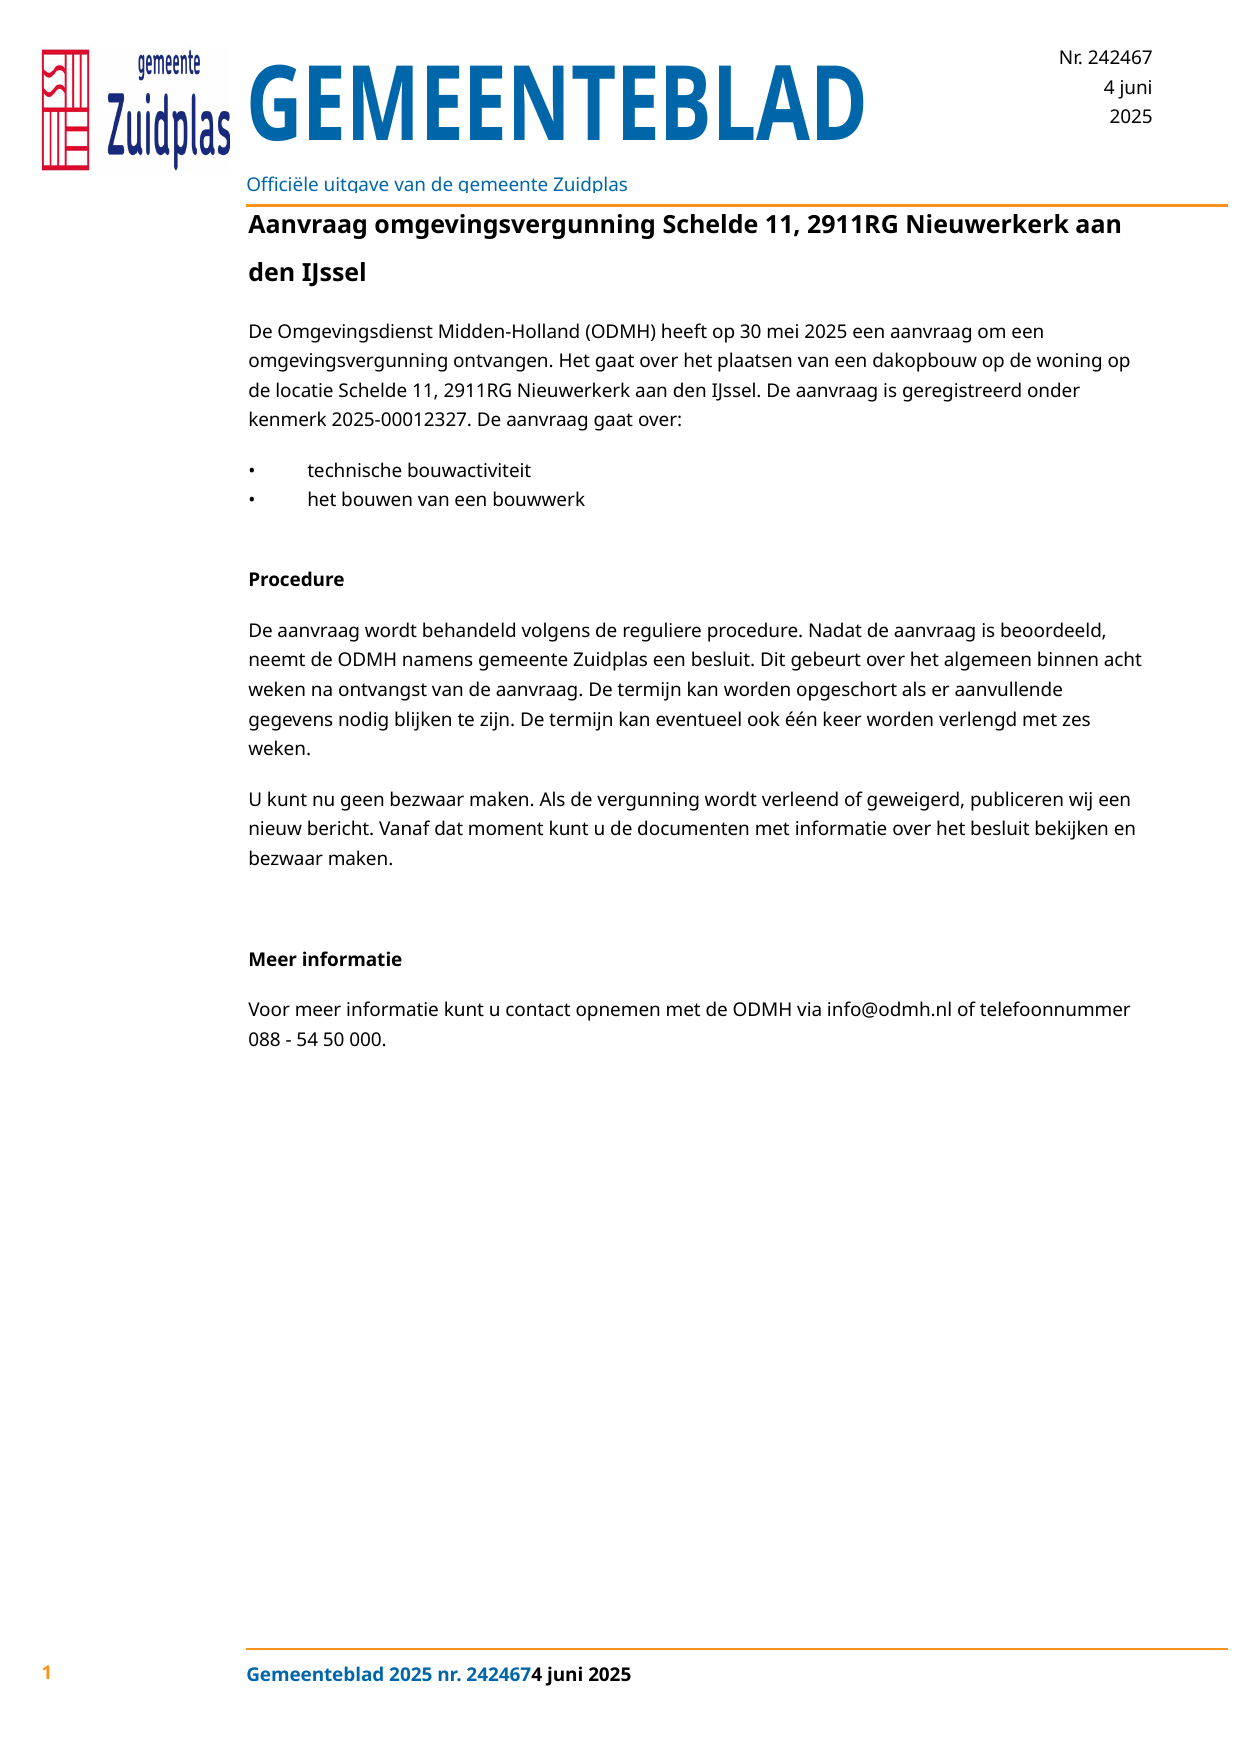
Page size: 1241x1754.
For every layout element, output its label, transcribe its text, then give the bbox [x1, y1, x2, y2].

text Voor meer informatie kunt u contact opnemen met de ODMH via info@odmh.nl of telefoonnummer 088 - 54 50 000. [248, 996, 1152, 1052]
picture [41, 47, 231, 172]
text Procedure [248, 567, 1152, 592]
list technische bouwactiviteit [248, 457, 1152, 483]
text De Omgevingsdienst Midden-Holland (ODMH) heeft op 30 mei 2025 een aanvraag om een omgevingsvergunning ontvangen. Het gaat over het plaatsen van een dakopbouw op de woning op de locatie Schelde 11, 2911RG Nieuwerkerk aan den IJssel. De aanvraag is geregistreerd onder kenmerk 2025-00012327. De aanvraag gaat over: [248, 318, 1152, 432]
text Aanvraag omgevingsvergunning Schelde 11, 2911RG Nieuwerkerk aan den IJssel [248, 207, 1152, 288]
text De aanvraag wordt behandeld volgens de reguliere procedure. Nadat de aanvraag is beoordeeld, neemt de ODMH namens gemeente Zuidplas een besluit. Dit gebeurt over het algemeen binnen acht weken na ontvangst van de aanvraag. De termijn kan worden opgeschort als er aanvullende gegevens nodig blijken te zijn. De termijn kan eventueel ook één keer worden verlengd met zes weken. [248, 617, 1152, 761]
list het bouwen van een bouwwerk [248, 487, 1152, 512]
text Meer informatie [248, 946, 1152, 972]
text U kunt nu geen bezwaar maken. Als de vergunning wordt verleend of geweigerd, publiceren wij een nieuw bericht. Vanaf dat moment kunt u de documenten met informatie over het besluit bekijken en bezwaar maken. [248, 786, 1152, 871]
